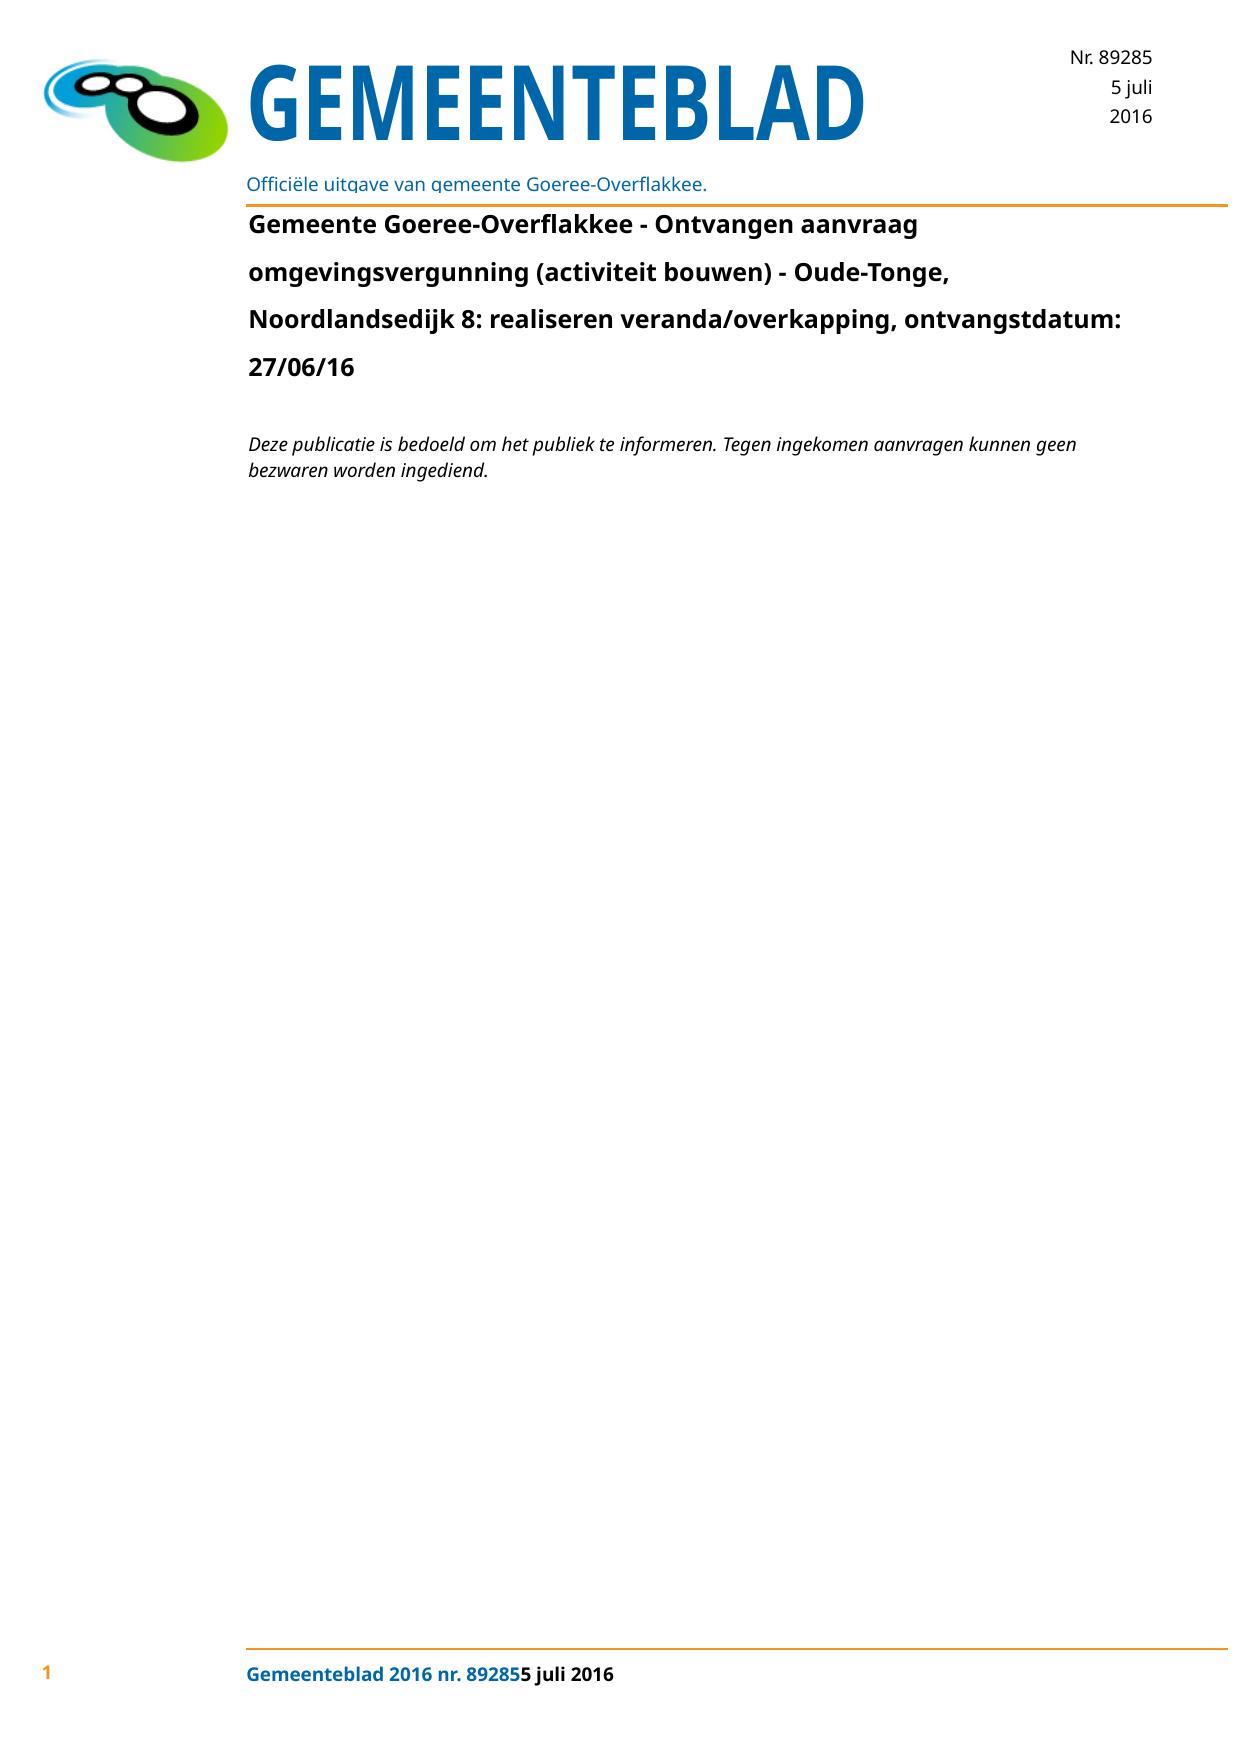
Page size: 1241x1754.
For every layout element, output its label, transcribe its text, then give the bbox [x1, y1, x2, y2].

text Deze publicatie is bedoeld om het publiek te informeren. Tegen ingekomen aanvragen kunnen geen bezwaren worden ingediend. [248, 431, 1152, 483]
picture [41, 47, 231, 172]
text Gemeente Goeree-Overflakkee - Ontvangen aanvraag omgevingsvergunning (activiteit bouwen) - Oude-Tonge, Noordlandsedijk 8: realiseren veranda/overkapping, ontvangstdatum: 27/06/16 [248, 207, 1152, 384]
